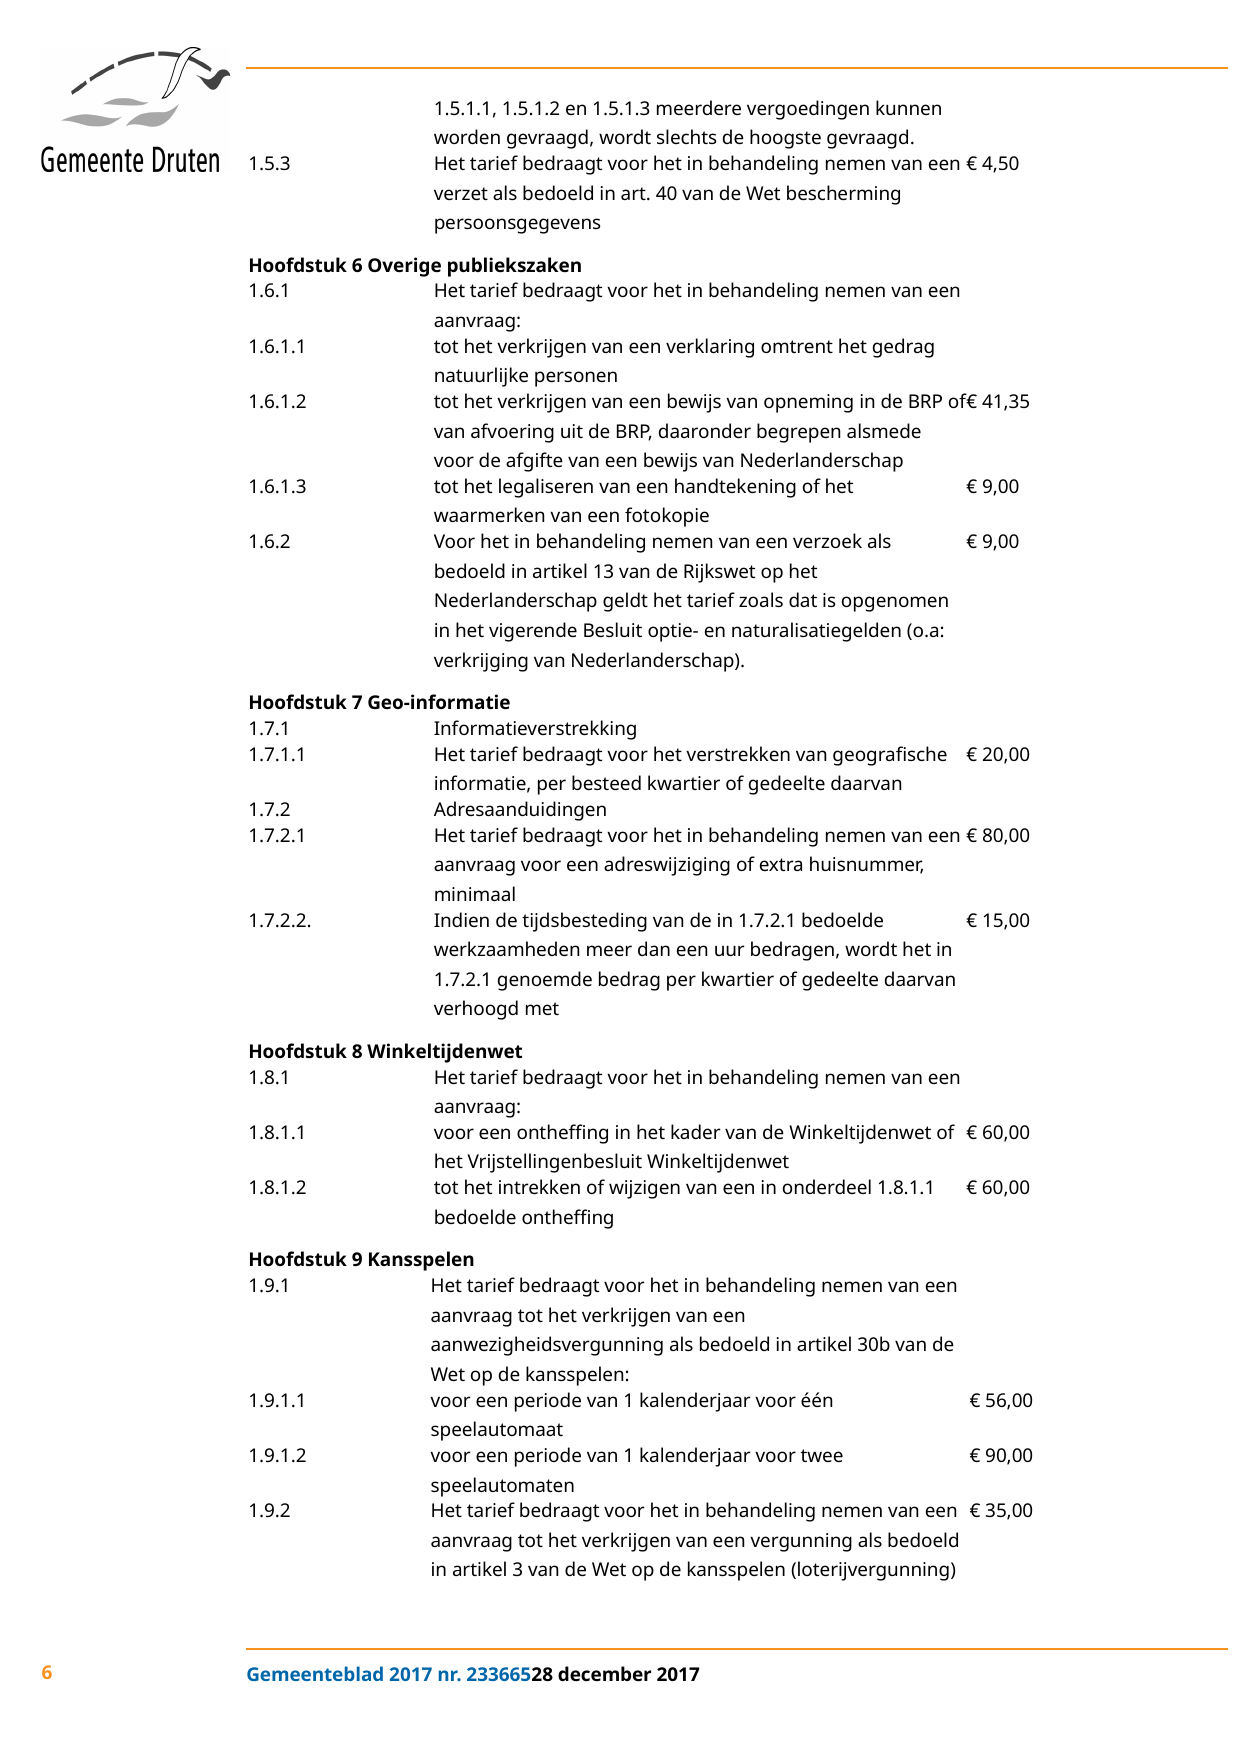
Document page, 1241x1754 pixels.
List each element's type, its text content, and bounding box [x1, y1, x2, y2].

table_cell 1.7.2.2. [248, 907, 433, 1021]
table_cell Het tarief bedraagt voor het in behandeling nemen van een verzet als bedoeld in art. 40 van de Wet bescherming persoonsgegevens [434, 150, 966, 235]
table_cell € 60,00 [966, 1119, 1152, 1174]
table_cell 1.8.1.2 [248, 1175, 433, 1230]
table_cell 1.7.2 [248, 796, 433, 822]
table_cell € 35,00 [969, 1498, 1152, 1582]
table_cell Indien de tijdsbesteding van de in 1.7.2.1 bedoelde werkzaamheden meer dan een uur bedragen, wordt het in 1.7.2.1 genoemde bedrag per kwartier of gedeelte daarvan verhoogd met [434, 907, 966, 1021]
table_cell € 80,00 [966, 822, 1152, 907]
table_header [966, 715, 1152, 741]
table_cell tot het verkrijgen van een bewijs van opneming in de BRP of van afvoering uit de BRP, daaronder begrepen alsmede voor de afgifte van een bewijs van Nederlanderschap [434, 388, 966, 473]
table_cell 1.9.1.1 [248, 1387, 430, 1442]
table_cell voor een periode van 1 kalenderjaar voor twee speelautomaten [430, 1442, 969, 1497]
table_header Het tarief bedraagt voor het in behandeling nemen van een aanvraag: [434, 278, 966, 333]
table_cell 1.9.2 [248, 1498, 430, 1582]
table_header 1.8.1 [248, 1064, 433, 1119]
table_cell € 20,00 [966, 741, 1152, 796]
table_cell 1.5.3 [248, 150, 433, 235]
table_cell 1.8.1.1 [248, 1119, 433, 1174]
table_cell 1.6.1.3 [248, 473, 433, 528]
table_cell [248, 95, 433, 150]
table_header Het tarief bedraagt voor het in behandeling nemen van een aanvraag tot het verkrijgen van een aanwezigheidsvergunning als bedoeld in artikel 30b van de Wet op de kansspelen: [430, 1273, 969, 1387]
table_cell € 9,00 [966, 473, 1152, 528]
table_header [966, 278, 1152, 333]
table_cell € 41,35 [966, 388, 1152, 473]
table_cell € 56,00 [969, 1387, 1152, 1442]
table_cell € 90,00 [969, 1442, 1152, 1497]
table_header [966, 1064, 1152, 1119]
text Hoofdstuk 8 Winkeltijdenwet [248, 1038, 1152, 1064]
table_header 1.6.1 [248, 278, 433, 333]
table_cell voor een ontheffing in het kader van de Winkeltijdenwet of het Vrijstellingenbesluit Winkeltijdenwet [434, 1119, 966, 1174]
text Hoofdstuk 9 Kansspelen [248, 1247, 1152, 1272]
text Hoofdstuk 7 Geo-informatie [248, 689, 1152, 715]
table_cell Adresaanduidingen [434, 796, 966, 822]
table_cell [966, 796, 1152, 822]
table_cell Het tarief bedraagt voor het verstrekken van geografische informatie, per besteed kwartier of gedeelte daarvan [434, 741, 966, 796]
table_cell tot het verkrijgen van een verklaring omtrent het gedrag natuurlijke personen [434, 333, 966, 388]
table_cell 1.7.1.1 [248, 741, 433, 796]
table_cell 1.9.1.2 [248, 1442, 430, 1497]
picture [41, 47, 231, 172]
table_cell [966, 95, 1152, 150]
table_cell € 15,00 [966, 907, 1152, 1021]
table_cell 1.7.2.1 [248, 822, 433, 907]
table_cell voor een periode van 1 kalenderjaar voor één speelautomaat [430, 1387, 969, 1442]
table_header Het tarief bedraagt voor het in behandeling nemen van een aanvraag: [434, 1064, 966, 1119]
table_cell 1.6.2 [248, 529, 433, 672]
table_cell € 60,00 [966, 1175, 1152, 1230]
text Hoofdstuk 6 Overige publiekszaken [248, 252, 1152, 277]
table_header 1.7.1 [248, 715, 433, 741]
table_header Informatieverstrekking [434, 715, 966, 741]
table_header 1.9.1 [248, 1273, 430, 1387]
table_cell 1.5.1.1, 1.5.1.2 en 1.5.1.3 meerdere vergoedingen kunnen worden gevraagd, wordt slechts de hoogste gevraagd. [434, 95, 966, 150]
table_cell Het tarief bedraagt voor het in behandeling nemen van een aanvraag tot het verkrijgen van een vergunning als bedoeld in artikel 3 van de Wet op de kansspelen (loterijvergunning) [430, 1498, 969, 1582]
table_cell [966, 333, 1152, 388]
table_cell tot het intrekken of wijzigen van een in onderdeel 1.8.1.1 bedoelde ontheffing [434, 1175, 966, 1230]
table_cell tot het legaliseren van een handtekening of het waarmerken van een fotokopie [434, 473, 966, 528]
table_cell Voor het in behandeling nemen van een verzoek als bedoeld in artikel 13 van de Rijkswet op het Nederlanderschap geldt het tarief zoals dat is opgenomen in het vigerende Besluit optie- en naturalisatiegelden (o.a: verkrijging van Nederlanderschap). [434, 529, 966, 672]
table_cell 1.6.1.2 [248, 388, 433, 473]
table_cell € 9,00 [966, 529, 1152, 672]
table_header [969, 1273, 1152, 1387]
table_cell € 4,50 [966, 150, 1152, 235]
table_cell 1.6.1.1 [248, 333, 433, 388]
table_cell Het tarief bedraagt voor het in behandeling nemen van een aanvraag voor een adreswijziging of extra huisnummer, minimaal [434, 822, 966, 907]
